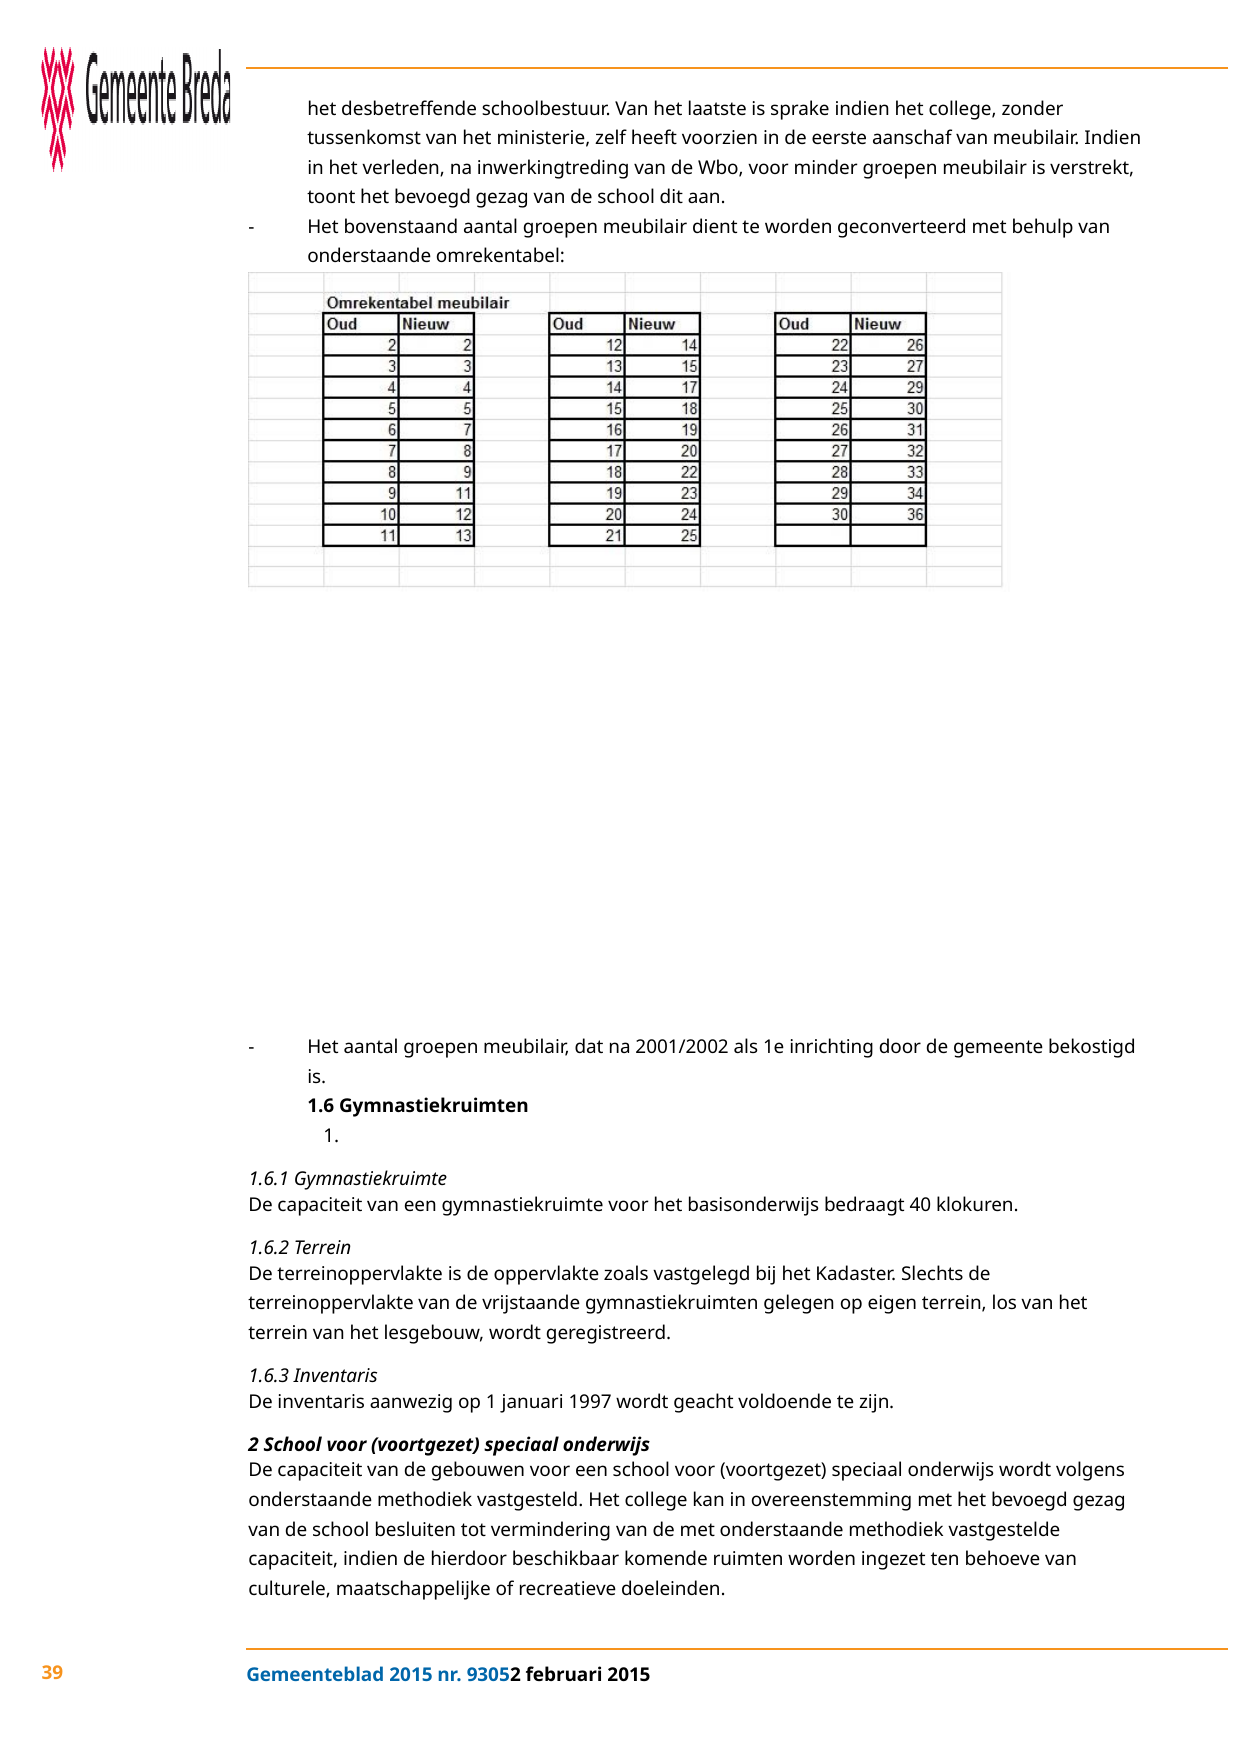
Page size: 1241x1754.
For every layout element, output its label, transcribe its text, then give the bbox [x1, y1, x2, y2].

list het desbetreffende schoolbestuur. Van het laatste is sprake indien het college, zonder tussenkomst van het ministerie, zelf heeft voorzien in de eerste aanschaf van meubilair. Indien in het verleden, na inwerkingtreding van de Wbo, voor minder groepen meubilair is verstrekt, toont het bevoegd gezag van de school dit aan. [248, 95, 1152, 209]
text 2 School voor (voortgezet) speciaal onderwijs [248, 1431, 1152, 1457]
text De terreinoppervlakte is de oppervlakte zoals vastgelegd bij het Kadaster. Slechts de terreinoppervlakte van de vrijstaande gymnastiekruimten gelegen op eigen terrein, los van het terrein van het lesgebouw, wordt geregistreerd. [248, 1260, 1152, 1345]
list Het bovenstaand aantal groepen meubilair dient te worden geconverteerd met behulp van onderstaande omrekentabel: [248, 213, 1152, 268]
picture [248, 272, 1152, 994]
text 1.6.3 Inventaris [248, 1362, 1152, 1388]
text De capaciteit van een gymnastiekruimte voor het basisonderwijs bedraagt 40 klokuren. [248, 1191, 1152, 1217]
text 1.6.2 Terrein [248, 1234, 1152, 1260]
list 1.6 Gymnastiekruimten [248, 1092, 1152, 1118]
picture [41, 47, 231, 172]
text De inventaris aanwezig op 1 januari 1997 wordt geacht voldoende te zijn. [248, 1388, 1152, 1413]
text De capaciteit van de gebouwen voor een school voor (voortgezet) speciaal onderwijs wordt volgens onderstaande methodiek vastgesteld. Het college kan in overeenstemming met het bevoegd gezag van de school besluiten tot vermindering van de met onderstaande methodiek vastgestelde capaciteit, indien de hierdoor beschikbaar komende ruimten worden ingezet ten behoeve van culturele, maatschappelijke of recreatieve doeleinden. [248, 1457, 1152, 1601]
list Het aantal groepen meubilair, dat na 2001/2002 als 1e inrichting door de gemeente bekostigd is. [248, 1033, 1152, 1089]
text 1.6.1 Gymnastiekruimte [248, 1165, 1152, 1191]
